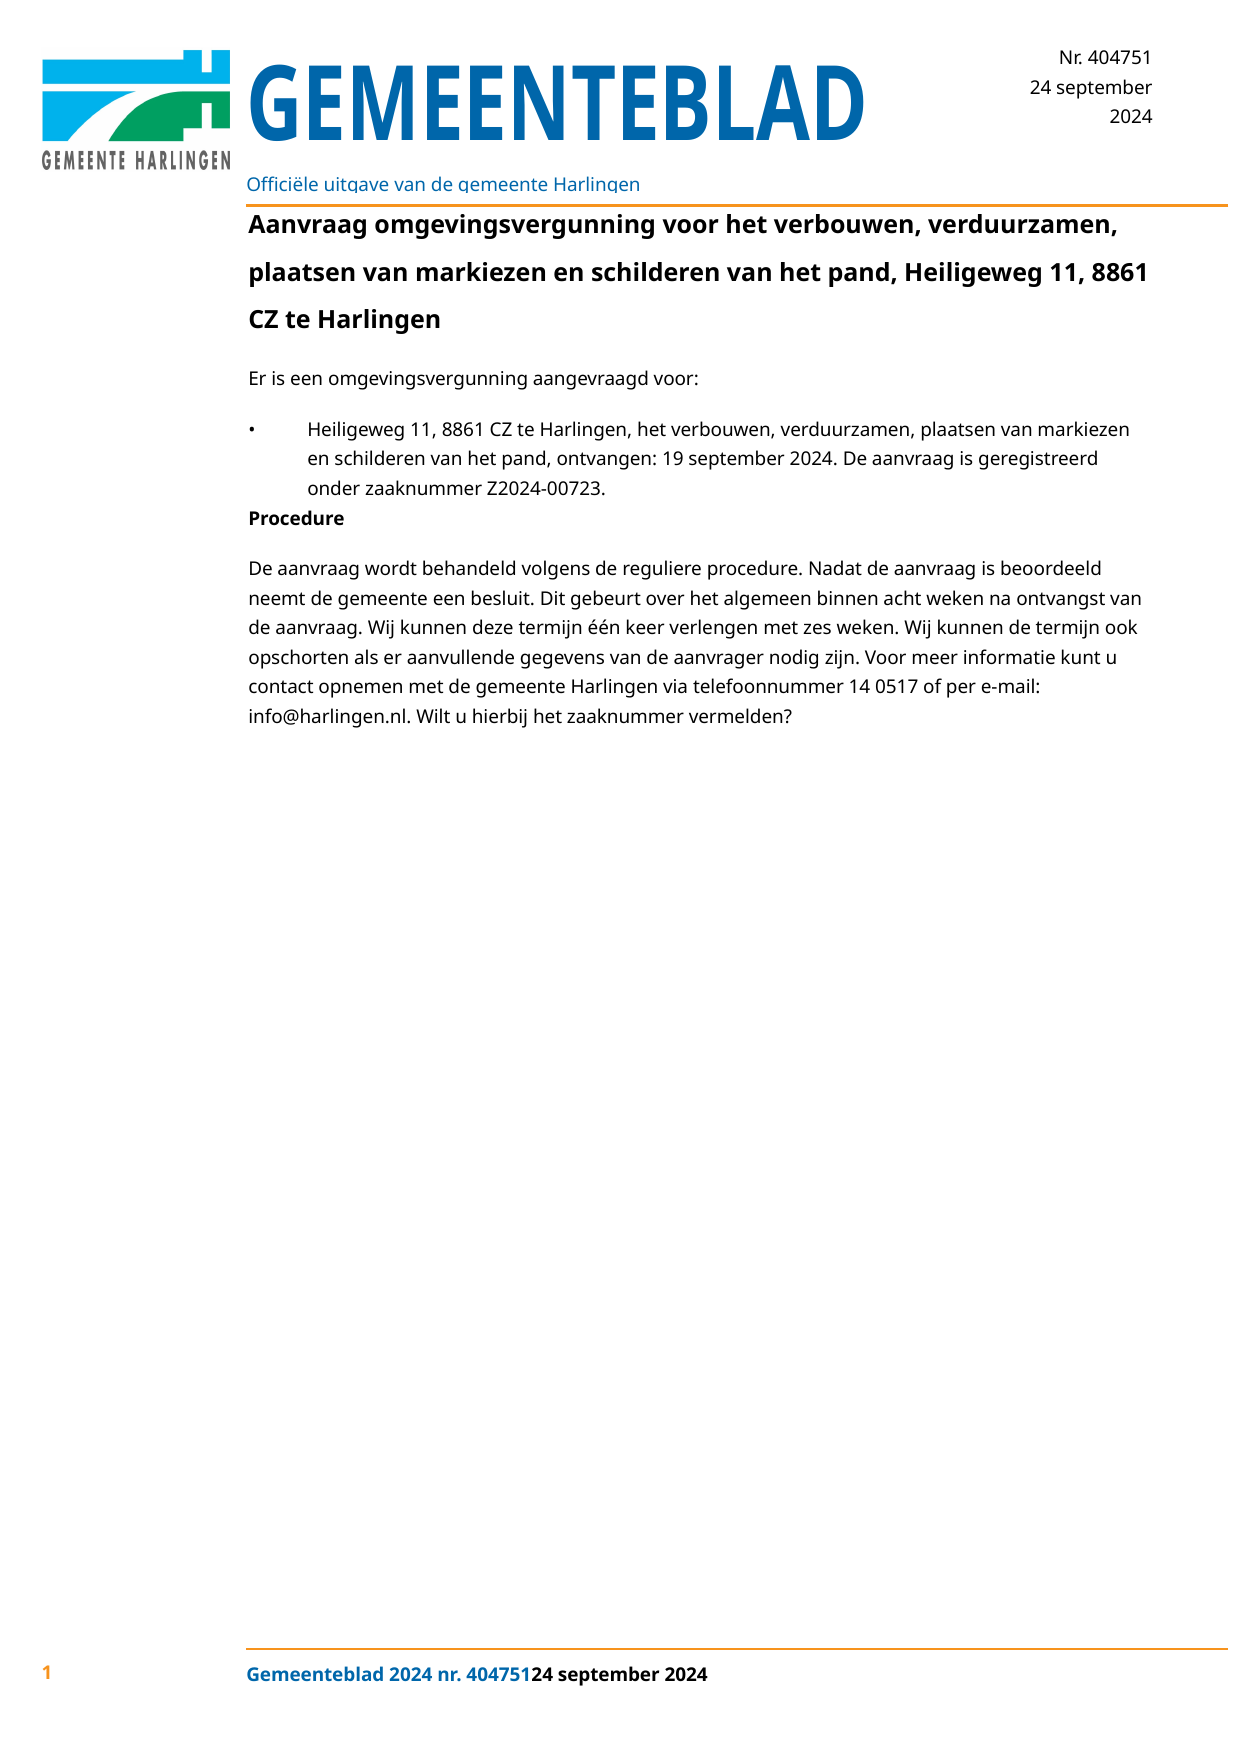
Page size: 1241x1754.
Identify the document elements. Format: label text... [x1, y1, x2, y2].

text Aanvraag omgevingsvergunning voor het verbouwen, verduurzamen, plaatsen van markiezen en schilderen van het pand, Heiligeweg 11, 8861 CZ te Harlingen [248, 207, 1152, 336]
list Heiligeweg 11, 8861 CZ te Harlingen, het verbouwen, verduurzamen, plaatsen van markiezen en schilderen van het pand, ontvangen: 19 september 2024. De aanvraag is geregistreerd onder zaaknummer Z2024-00723. [248, 416, 1152, 501]
picture [41, 47, 231, 172]
text Procedure [248, 505, 1152, 530]
text Er is een omgevingsvergunning aangevraagd voor: [248, 366, 1152, 391]
text De aanvraag wordt behandeld volgens de reguliere procedure. Nadat de aanvraag is beoordeeld neemt de gemeente een besluit. Dit gebeurt over het algemeen binnen acht weken na ontvangst van de aanvraag. Wij kunnen deze termijn één keer verlengen met zes weken. Wij kunnen de termijn ook opschorten als er aanvullende gegevens van de aanvrager nodig zijn. Voor meer informatie kunt u contact opnemen met de gemeente Harlingen via telefoonnummer 14 0517 of per e-mail: info@harlingen.nl. Wilt u hierbij het zaaknummer vermelden? [248, 555, 1152, 729]
